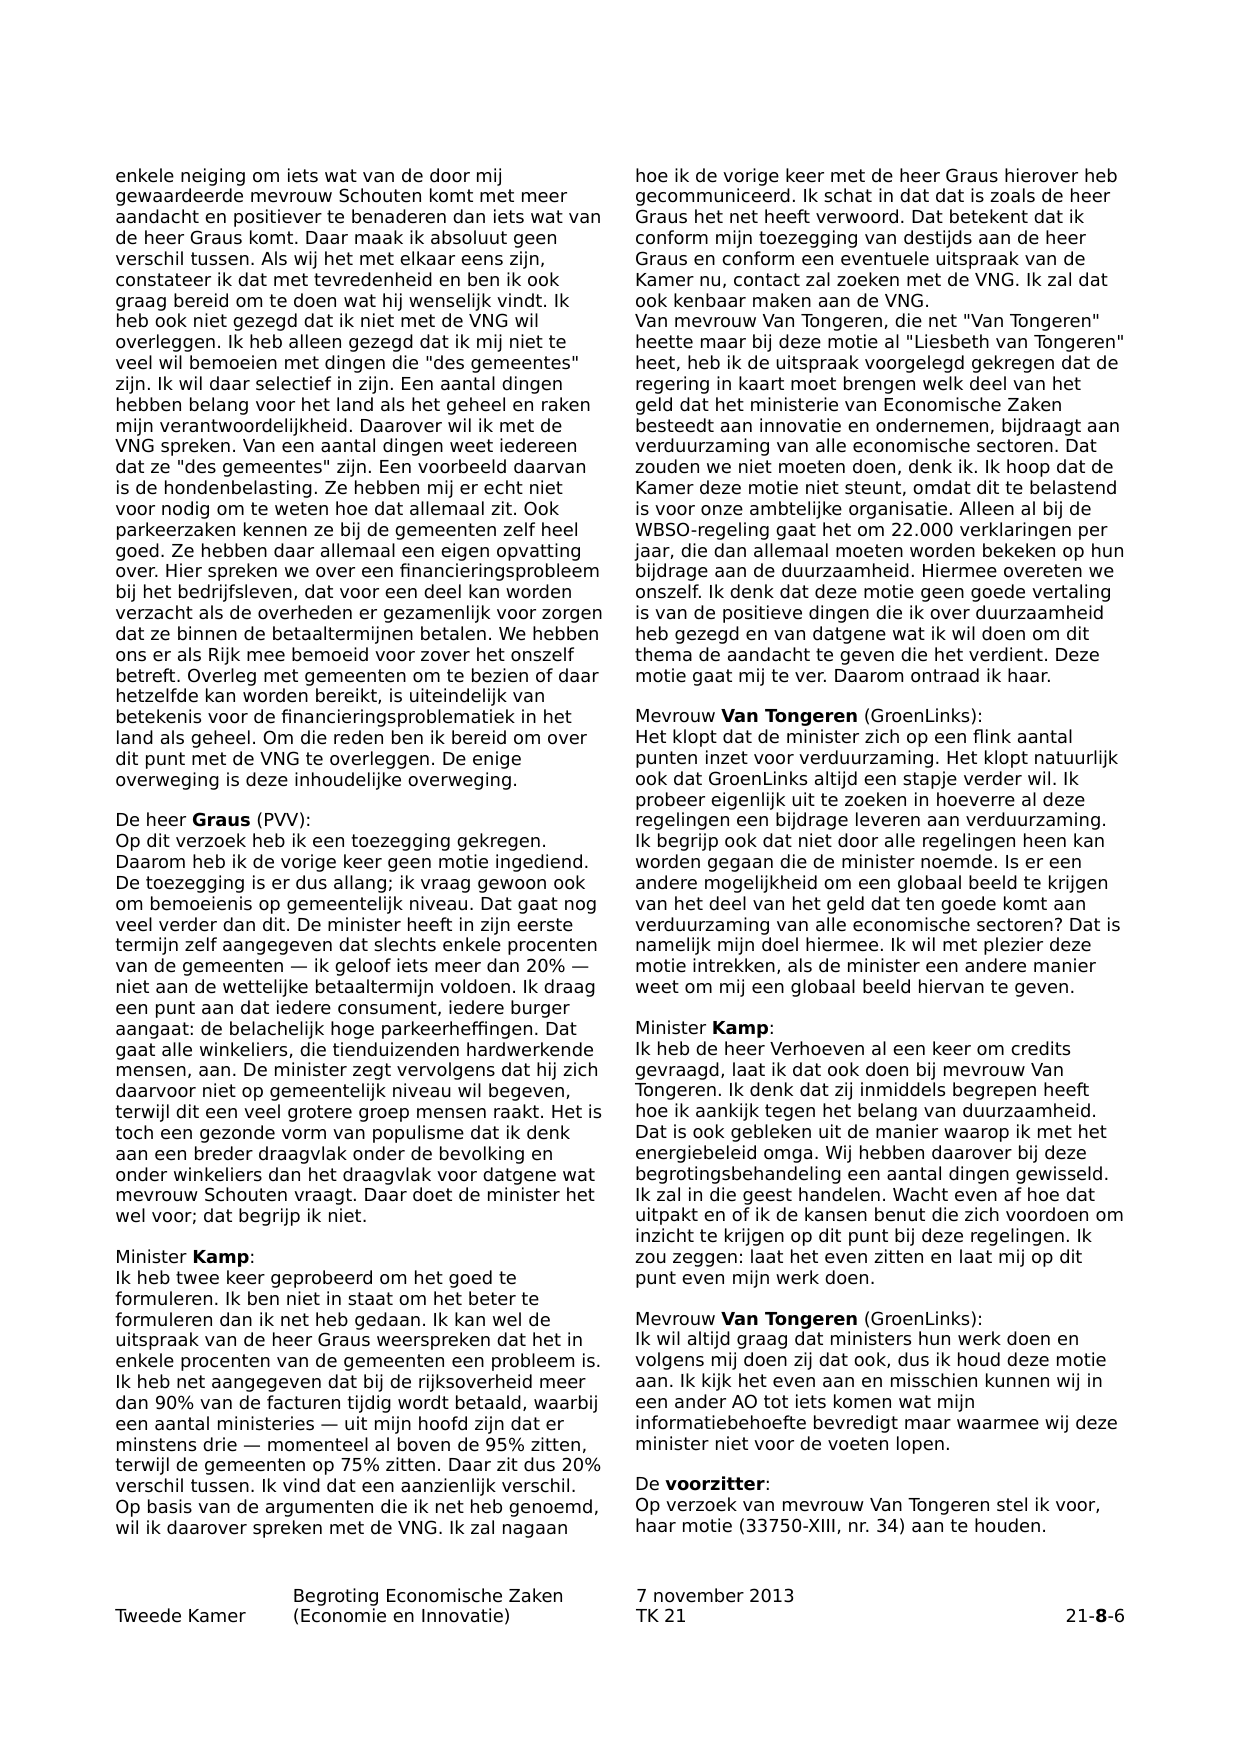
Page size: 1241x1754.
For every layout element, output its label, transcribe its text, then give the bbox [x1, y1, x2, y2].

text hoe ik de vorige keer met de heer Graus hierover heb gecommuniceerd. Ik schat in dat dat is zoals de heer Graus het net heeft verwoord. Dat betekent dat ik conform mijn toezegging van destijds aan de heer Graus en conform een eventuele uitspraak van de Kamer nu, contact zal zoeken met de VNG. Ik zal dat ook kenbaar maken aan de VNG. [635, 165, 1125, 311]
text Ik heb twee keer geprobeerd om het goed te formuleren. Ik ben niet in staat om het beter te formuleren dan ik net heb gedaan. Ik kan wel de uitspraak van de heer Graus weerspreken dat het in enkele procenten van de gemeenten een probleem is. Ik heb net aangegeven dat bij de rijksoverheid meer dan 90% van de facturen tijdig wordt betaald, waarbij een aantal ministeries — uit mijn hoofd zijn dat er minstens drie — momenteel al boven de 95% zitten, terwijl de gemeenten op 75% zitten. Daar zit dus 20% verschil tussen. Ik vind dat een aanzienlijk verschil. Op basis van de argumenten die ik net heb genoemd, wil ik daarover spreken met de VNG. Ik zal nagaan [115, 1268, 605, 1538]
text Ik heb de heer Verhoeven al een keer om credits gevraagd, laat ik dat ook doen bij mevrouw Van Tongeren. Ik denk dat zij inmiddels begrepen heeft hoe ik aankijk tegen het belang van duurzaamheid. Dat is ook gebleken uit de manier waarop ik met het energiebeleid omga. Wij hebben daarover bij deze begrotingsbehandeling een aantal dingen gewisseld. Ik zal in die geest handelen. Wacht even af hoe dat uitpakt en of ik de kansen benut die zich voordoen om inzicht te krijgen op dit punt bij deze regelingen. Ik zou zeggen: laat het even zitten en laat mij op dit punt even mijn werk doen. [635, 1038, 1125, 1288]
text enkele neiging om iets wat van de door mij gewaardeerde mevrouw Schouten komt met meer aandacht en positiever te benaderen dan iets wat van de heer Graus komt. Daar maak ik absoluut geen verschil tussen. Als wij het met elkaar eens zijn, constateer ik dat met tevredenheid en ben ik ook graag bereid om te doen wat hij wenselijk vindt. Ik heb ook niet gezegd dat ik niet met de VNG wil overleggen. Ik heb alleen gezegd dat ik mij niet te veel wil bemoeien met dingen die "des gemeentes" zijn. Ik wil daar selectief in zijn. Een aantal dingen hebben belang voor het land als het geheel en raken mijn verantwoordelijkheid. Daarover wil ik met de VNG spreken. Van een aantal dingen weet iedereen dat ze "des gemeentes" zijn. Een voorbeeld daarvan is de hondenbelasting. Ze hebben mij er echt niet voor nodig om te weten hoe dat allemaal zit. Ook parkeerzaken kennen ze bij de gemeenten zelf heel goed. Ze hebben daar allemaal een eigen opvatting over. Hier spreken we over een financieringsprobleem bij het bedrijfsleven, dat voor een deel kan worden verzacht als de overheden er gezamenlijk voor zorgen dat ze binnen de betaaltermijnen betalen. We hebben ons er als Rijk mee bemoeid voor zover het onszelf betreft. Overleg met gemeenten om te bezien of daar hetzelfde kan worden bereikt, is uiteindelijk van betekenis voor de financieringsproblematiek in het land als geheel. Om die reden ben ik bereid om over dit punt met de VNG te overleggen. De enige overweging is deze inhoudelijke overweging. [115, 165, 605, 790]
text Mevrouw Van Tongeren (GroenLinks): [635, 1308, 1125, 1329]
text Mevrouw Van Tongeren (GroenLinks): [635, 706, 1125, 727]
text De voorzitter: [635, 1474, 1125, 1495]
text Van mevrouw Van Tongeren, die net "Van Tongeren" heette maar bij deze motie al "Liesbeth van Tongeren" heet, heb ik de uitspraak voorgelegd gekregen dat de regering in kaart moet brengen welk deel van het geld dat het ministerie van Economische Zaken besteedt aan innovatie en ondernemen, bijdraagt aan verduurzaming van alle economische sectoren. Dat zouden we niet moeten doen, denk ik. Ik hoop dat de Kamer deze motie niet steunt, omdat dit te belastend is voor onze ambtelijke organisatie. Alleen al bij de WBSO-regeling gaat het om 22.000 verklaringen per jaar, die dan allemaal moeten worden bekeken op hun bijdrage aan de duurzaamheid. Hiermee overeten we onszelf. Ik denk dat deze motie geen goede vertaling is van de positieve dingen die ik over duurzaamheid heb gezegd en van datgene wat ik wil doen om dit thema de aandacht te geven die het verdient. Deze motie gaat mij te ver. Daarom ontraad ik haar. [635, 311, 1125, 686]
text Op dit verzoek heb ik een toezegging gekregen. Daarom heb ik de vorige keer geen motie ingediend. De toezegging is er dus allang; ik vraag gewoon ook om bemoeienis op gemeentelijk niveau. Dat gaat nog veel verder dan dit. De minister heeft in zijn eerste termijn zelf aangegeven dat slechts enkele procenten van de gemeenten — ik geloof iets meer dan 20% — niet aan de wettelijke betaaltermijn voldoen. Ik draag een punt aan dat iedere consument, iedere burger aangaat: de belachelijk hoge parkeerheffingen. Dat gaat alle winkeliers, die tienduizenden hardwerkende mensen, aan. De minister zegt vervolgens dat hij zich daarvoor niet op gemeentelijk niveau wil begeven, terwijl dit een veel grotere groep mensen raakt. Het is toch een gezonde vorm van populisme dat ik denk aan een breder draagvlak onder de bevolking en onder winkeliers dan het draagvlak voor datgene wat mevrouw Schouten vraagt. Daar doet de minister het wel voor; dat begrijp ik niet. [115, 831, 605, 1227]
text Minister Kamp: [115, 1247, 605, 1268]
text De heer Graus (PVV): [115, 810, 605, 831]
text Op verzoek van mevrouw Van Tongeren stel ik voor, haar motie (33750-XIII, nr. 34) aan te houden. [635, 1495, 1125, 1537]
text Ik wil altijd graag dat ministers hun werk doen en volgens mij doen zij dat ook, dus ik houd deze motie aan. Ik kijk het even aan en misschien kunnen wij in een ander AO tot iets komen wat mijn informatiebehoefte bevredigt maar waarmee wij deze minister niet voor de voeten lopen. [635, 1329, 1125, 1454]
text Minister Kamp: [635, 1018, 1125, 1038]
text Het klopt dat de minister zich op een flink aantal punten inzet voor verduurzaming. Het klopt natuurlijk ook dat GroenLinks altijd een stapje verder wil. Ik probeer eigenlijk uit te zoeken in hoeverre al deze regelingen een bijdrage leveren aan verduurzaming. Ik begrijp ook dat niet door alle regelingen heen kan worden gegaan die de minister noemde. Is er een andere mogelijkheid om een globaal beeld te krijgen van het deel van het geld dat ten goede komt aan verduurzaming van alle economische sectoren? Dat is namelijk mijn doel hiermee. Ik wil met plezier deze motie intrekken, als de minister een andere manier weet om mij een globaal beeld hiervan te geven. [635, 727, 1125, 998]
